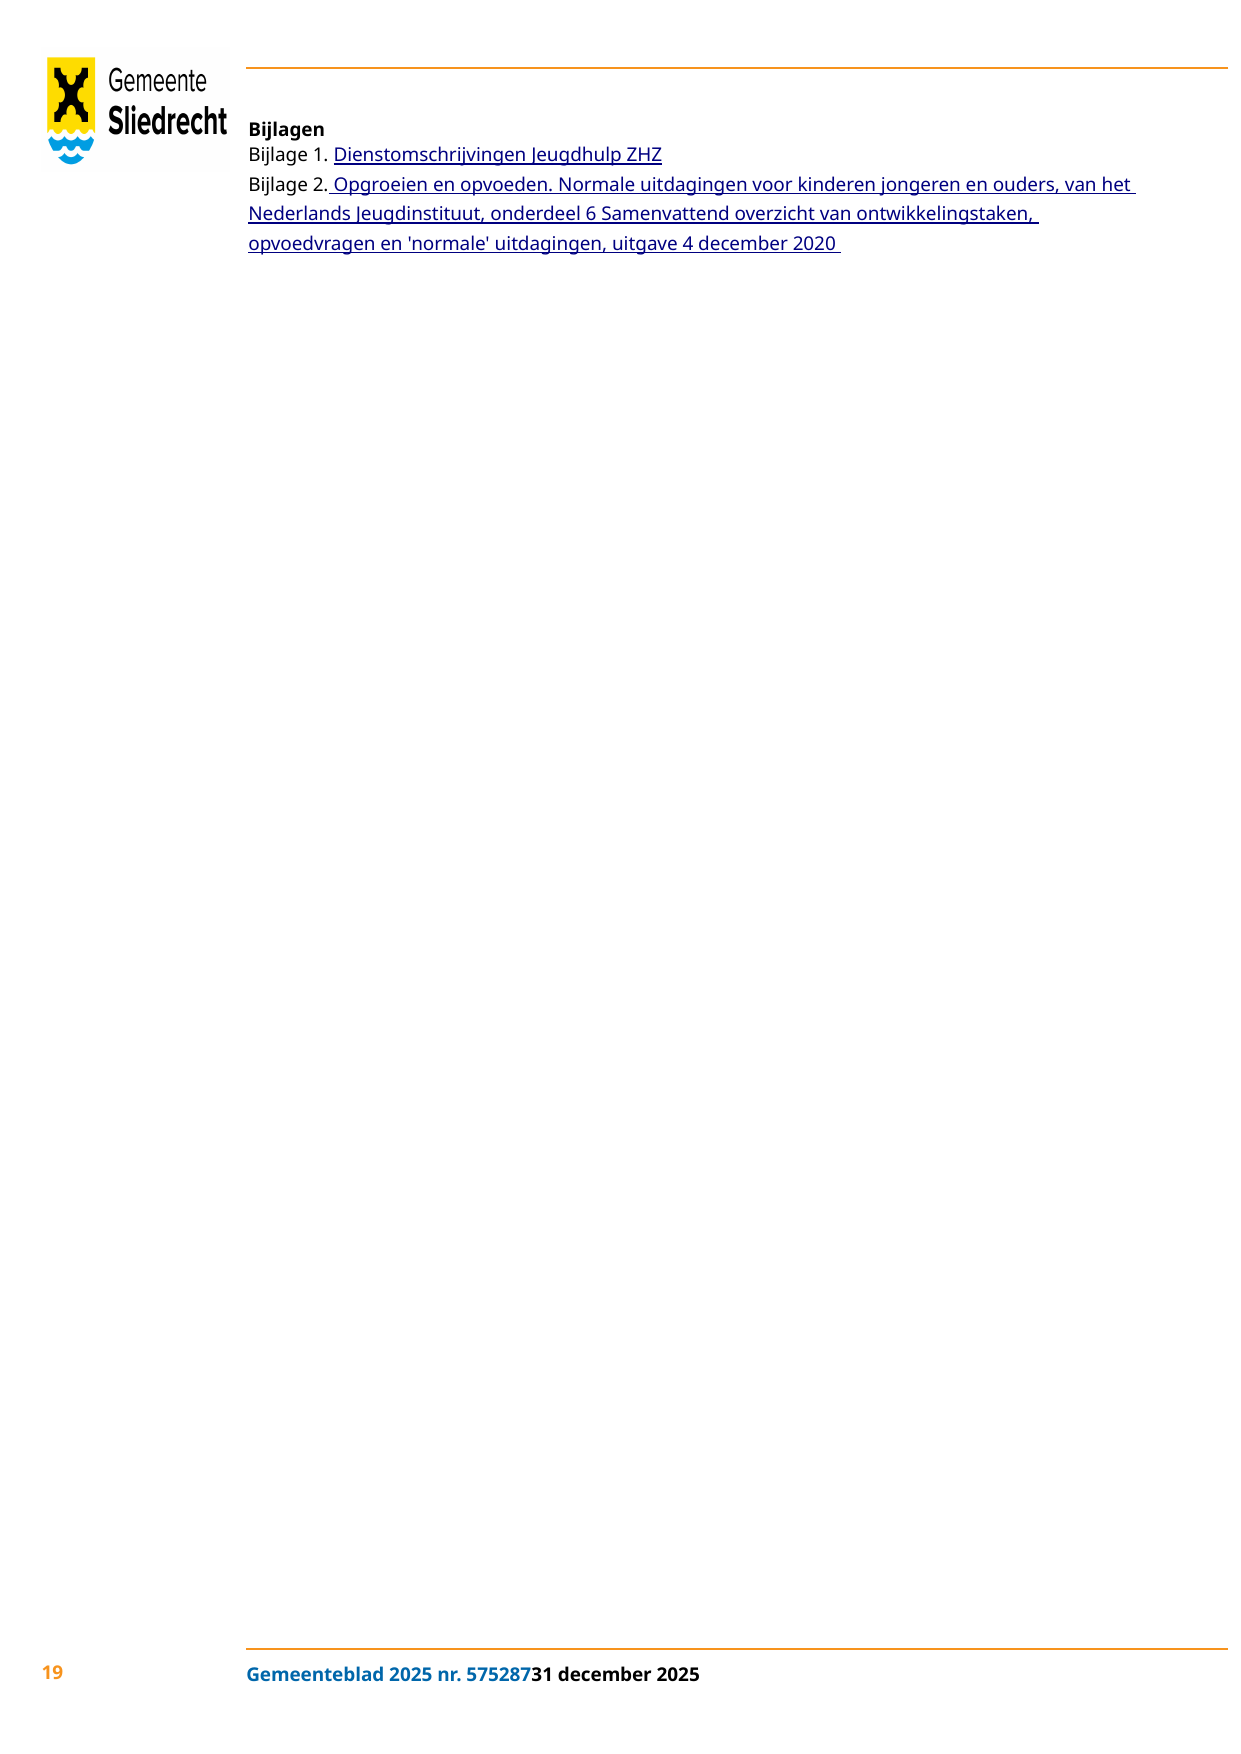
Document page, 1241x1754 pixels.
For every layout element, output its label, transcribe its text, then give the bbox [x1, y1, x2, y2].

text Bijlagen [248, 116, 1152, 141]
picture [41, 47, 231, 172]
text Bijlage 1. Dienstomschrijvingen Jeugdhulp ZHZ [248, 141, 1152, 167]
text Bijlage 2. Opgroeien en opvoeden. Normale uitdagingen voor kinderen jongeren en ouders, van het Nederlands Jeugdinstituut, onderdeel 6 Samenvattend overzicht van ontwikkelingstaken, opvoedvragen en 'normale' uitdagingen, uitgave 4 december 2020 [248, 171, 1152, 256]
